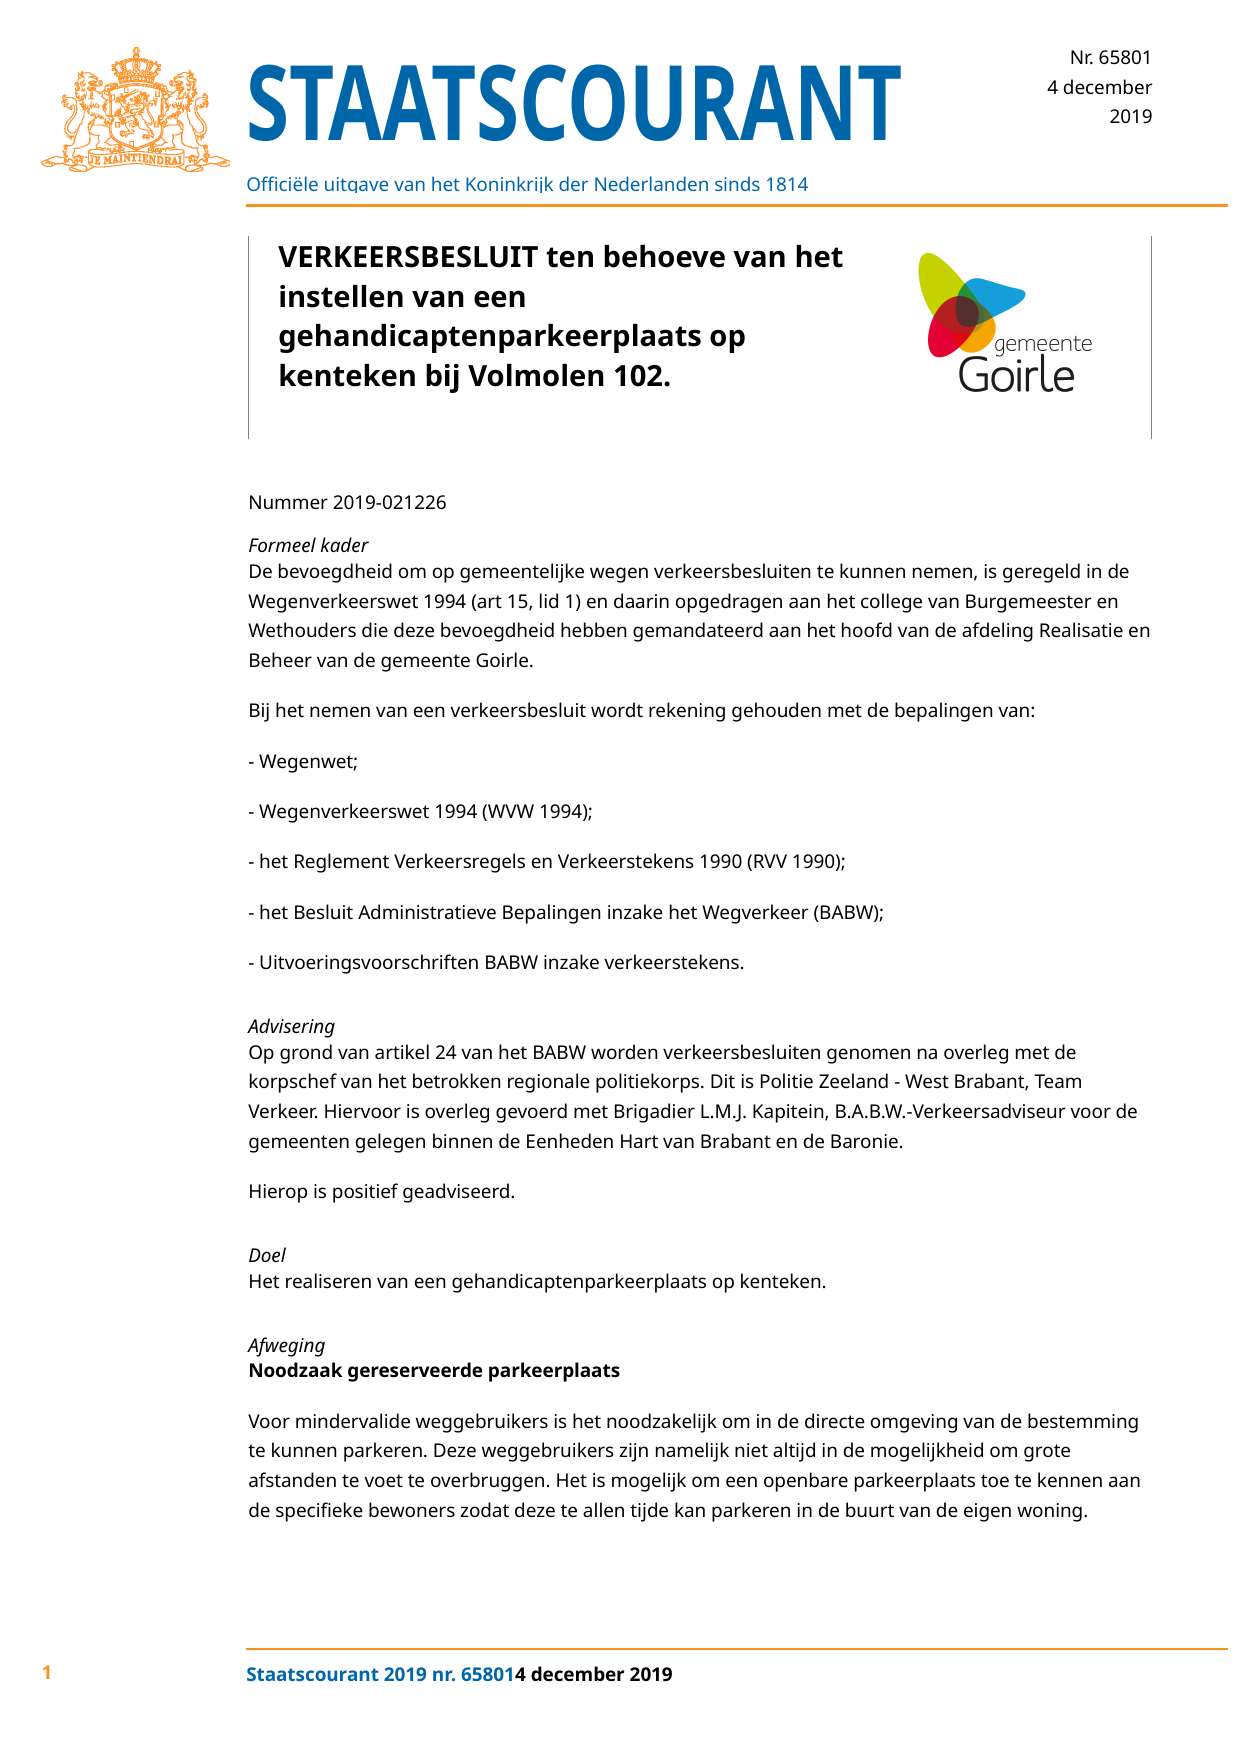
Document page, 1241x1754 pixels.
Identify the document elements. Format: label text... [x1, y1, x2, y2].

table_header [1116, 236, 1151, 413]
text Formeel kader [248, 532, 1152, 558]
text Hierop is positief geadviseerd. [248, 1178, 1152, 1204]
text - het Besluit Administratieve Bepalingen inzake het Wegverkeer (BABW); [248, 899, 1152, 925]
text Bij het nemen van een verkeersbesluit wordt rekening gehouden met de bepalingen van: [248, 697, 1152, 723]
table_header [850, 414, 1151, 439]
text - Uitvoeringsvoorschriften BABW inzake verkeerstekens. [248, 949, 1152, 975]
picture [41, 47, 231, 172]
text Afweging [248, 1332, 1152, 1358]
text - Wegenwet; [248, 748, 1152, 773]
picture [886, 236, 1116, 414]
text - het Reglement Verkeersregels en Verkeerstekens 1990 (RVV 1990); [248, 849, 1152, 874]
text Noodzaak gereserveerde parkeerplaats [248, 1358, 1152, 1383]
text Nummer 2019-021226 [248, 489, 1152, 515]
text Op grond van artikel 24 van het BABW worden verkeersbesluiten genomen na overleg met de korpschef van het betrokken regionale politiekorps. Dit is Politie Zeeland - West Brabant, Team Verkeer. Hiervoor is overleg gevoerd met Brigadier L.M.J. Kapitein, B.A.B.W.-Verkeersadviseur voor de gemeenten gelegen binnen de Eenheden Hart van Brabant en de Baronie. [248, 1039, 1152, 1154]
text Het realiseren van een gehandicaptenparkeerplaats op kenteken. [248, 1268, 1152, 1294]
text De bevoegdheid om op gemeentelijke wegen verkeersbesluiten te kunnen nemen, is geregeld in de Wegenverkeerswet 1994 (art 15, lid 1) en daarin opgedragen aan het college van Burgemeester en Wethouders die deze bevoegdheid hebben gemandateerd aan het hoofd van de afdeling Realisatie en Beheer van de gemeente Goirle. [248, 558, 1152, 673]
table_header [850, 236, 886, 413]
text Doel [248, 1242, 1152, 1268]
text - Wegenverkeerswet 1994 (WVW 1994); [248, 798, 1152, 824]
text Voor mindervalide weggebruikers is het noodzakelijk om in de directe omgeving van de bestemming te kunnen parkeren. Deze weggebruikers zijn namelijk niet altijd in de mogelijkheid om grote afstanden te voet te overbruggen. Het is mogelijk om een openbare parkeerplaats toe te kennen aan de specifieke bewoners zodat deze te allen tijde kan parkeren in de buurt van de eigen woning. [248, 1408, 1152, 1523]
table_header VERKEERSBESLUIT ten behoeve van het instellen van een gehandicaptenparkeerplaats op kenteken bij Volmolen 102. [249, 236, 850, 439]
text Advisering [248, 1013, 1152, 1039]
